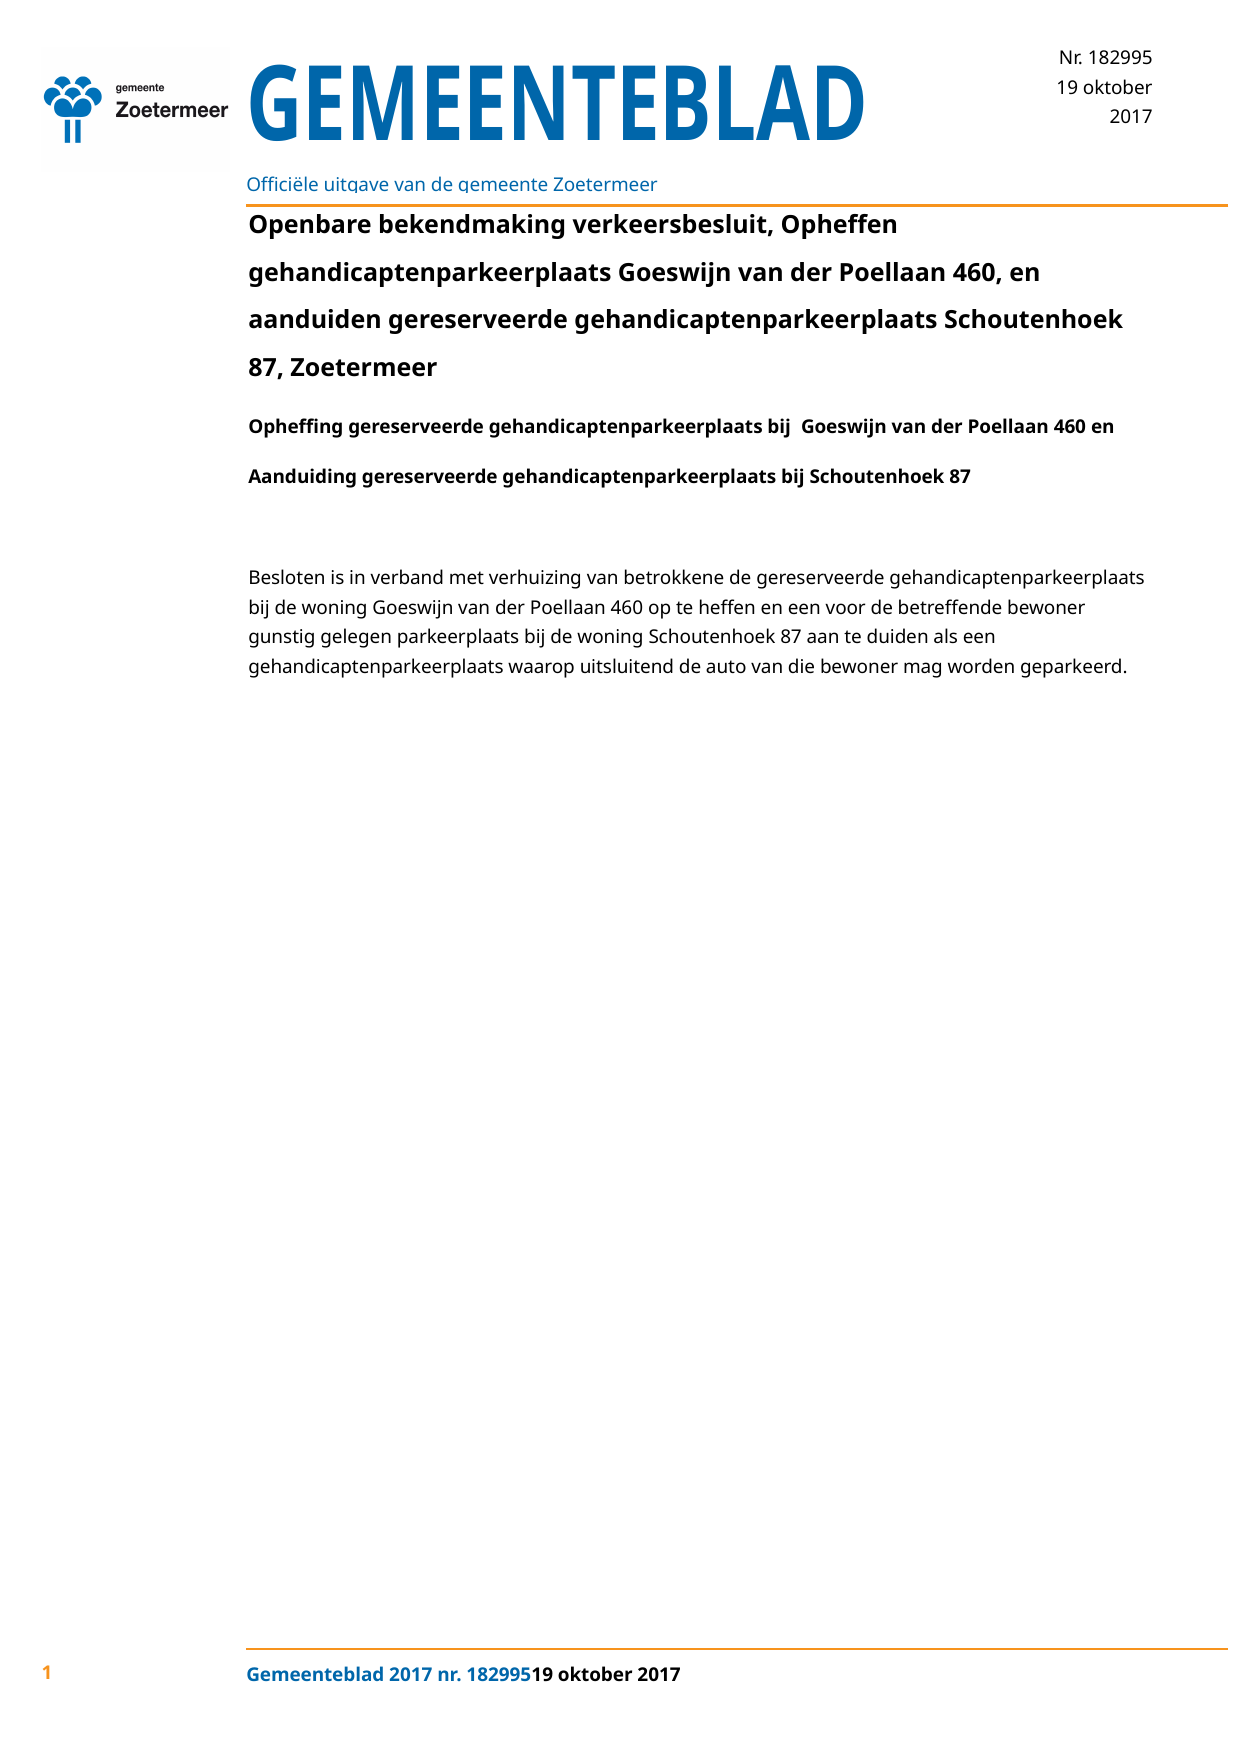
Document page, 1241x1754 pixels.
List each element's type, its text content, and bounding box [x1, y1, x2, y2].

picture [41, 47, 231, 172]
text Openbare bekendmaking verkeersbesluit, Opheffen gehandicaptenparkeerplaats Goeswijn van der Poellaan 460, en aanduiden gereserveerde gehandicaptenparkeerplaats Schoutenhoek 87, Zoetermeer [248, 207, 1152, 384]
text Opheffing gereserveerde gehandicaptenparkeerplaats bij Goeswijn van der Poellaan 460 en [248, 413, 1152, 439]
text Besloten is in verband met verhuizing van betrokkene de gereserveerde gehandicaptenparkeerplaats bij de woning Goeswijn van der Poellaan 460 op te heffen en een voor de betreffende bewoner gunstig gelegen parkeerplaats bij de woning Schoutenhoek 87 aan te duiden als een gehandicaptenparkeerplaats waarop uitsluitend de auto van die bewoner mag worden geparkeerd. [248, 564, 1152, 679]
text Aanduiding gereserveerde gehandicaptenparkeerplaats bij Schoutenhoek 87 [248, 463, 1152, 489]
